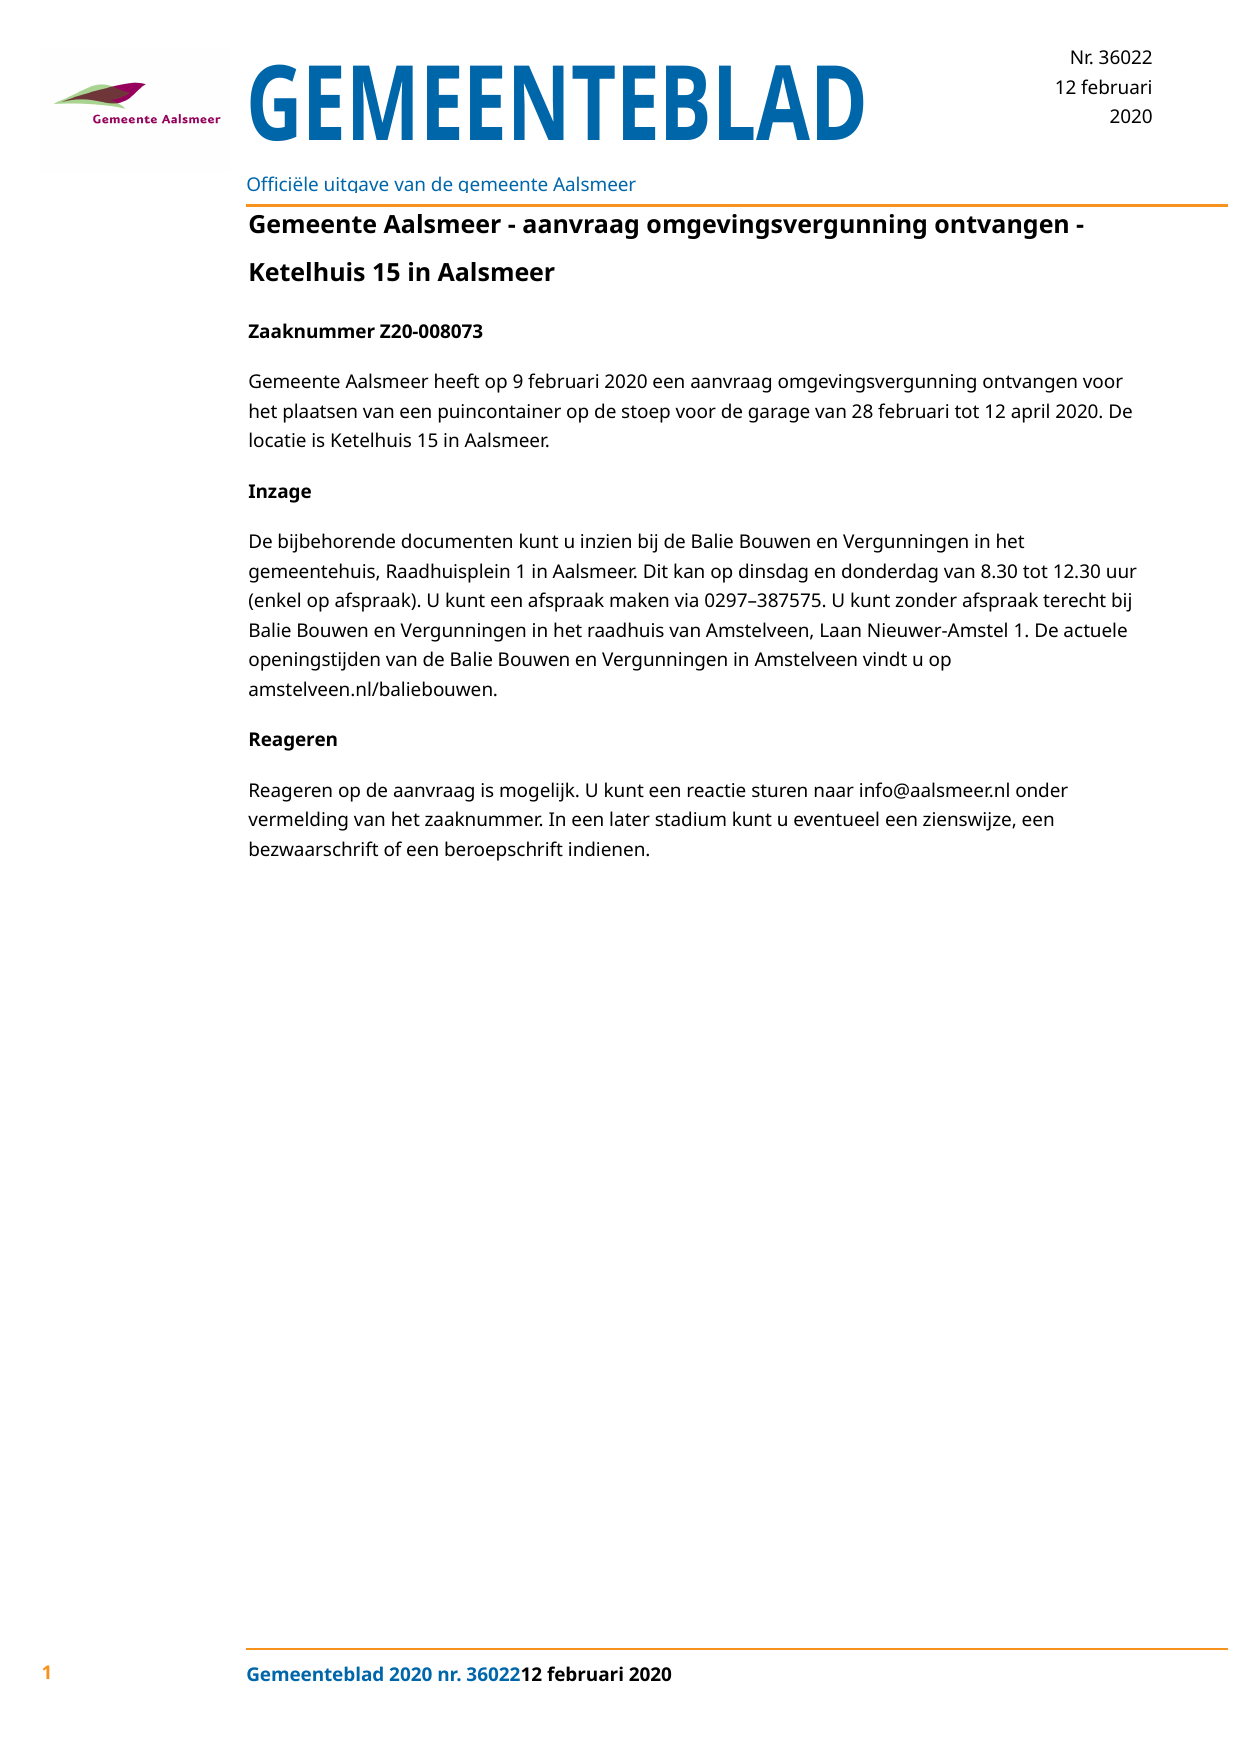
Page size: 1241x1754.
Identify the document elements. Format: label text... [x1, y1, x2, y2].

text Reageren [248, 727, 1152, 752]
picture [41, 47, 231, 172]
text Gemeente Aalsmeer heeft op 9 februari 2020 een aanvraag omgevingsvergunning ontvangen voor het plaatsen van een puincontainer op de stoep voor de garage van 28 februari tot 12 april 2020. De locatie is Ketelhuis 15 in Aalsmeer. [248, 368, 1152, 453]
text De bijbehorende documenten kunt u inzien bij de Balie Bouwen en Vergunningen in het gemeentehuis, Raadhuisplein 1 in Aalsmeer. Dit kan op dinsdag en donderdag van 8.30 tot 12.30 uur (enkel op afspraak). U kunt een afspraak maken via 0297–387575. U kunt zonder afspraak terecht bij Balie Bouwen en Vergunningen in het raadhuis van Amstelveen, Laan Nieuwer-Amstel 1. De actuele openingstijden van de Balie Bouwen en Vergunningen in Amstelveen vindt u op amstelveen.nl/baliebouwen. [248, 528, 1152, 702]
text Inzage [248, 478, 1152, 504]
text Zaaknummer Z20-008073 [248, 318, 1152, 344]
text Gemeente Aalsmeer - aanvraag omgevingsvergunning ontvangen - Ketelhuis 15 in Aalsmeer [248, 207, 1152, 288]
text Reageren op de aanvraag is mogelijk. U kunt een reactie sturen naar info@aalsmeer.nl onder vermelding van het zaaknummer. In een later stadium kunt u eventueel een zienswijze, een bezwaarschrift of een beroepschrift indienen. [248, 777, 1152, 862]
